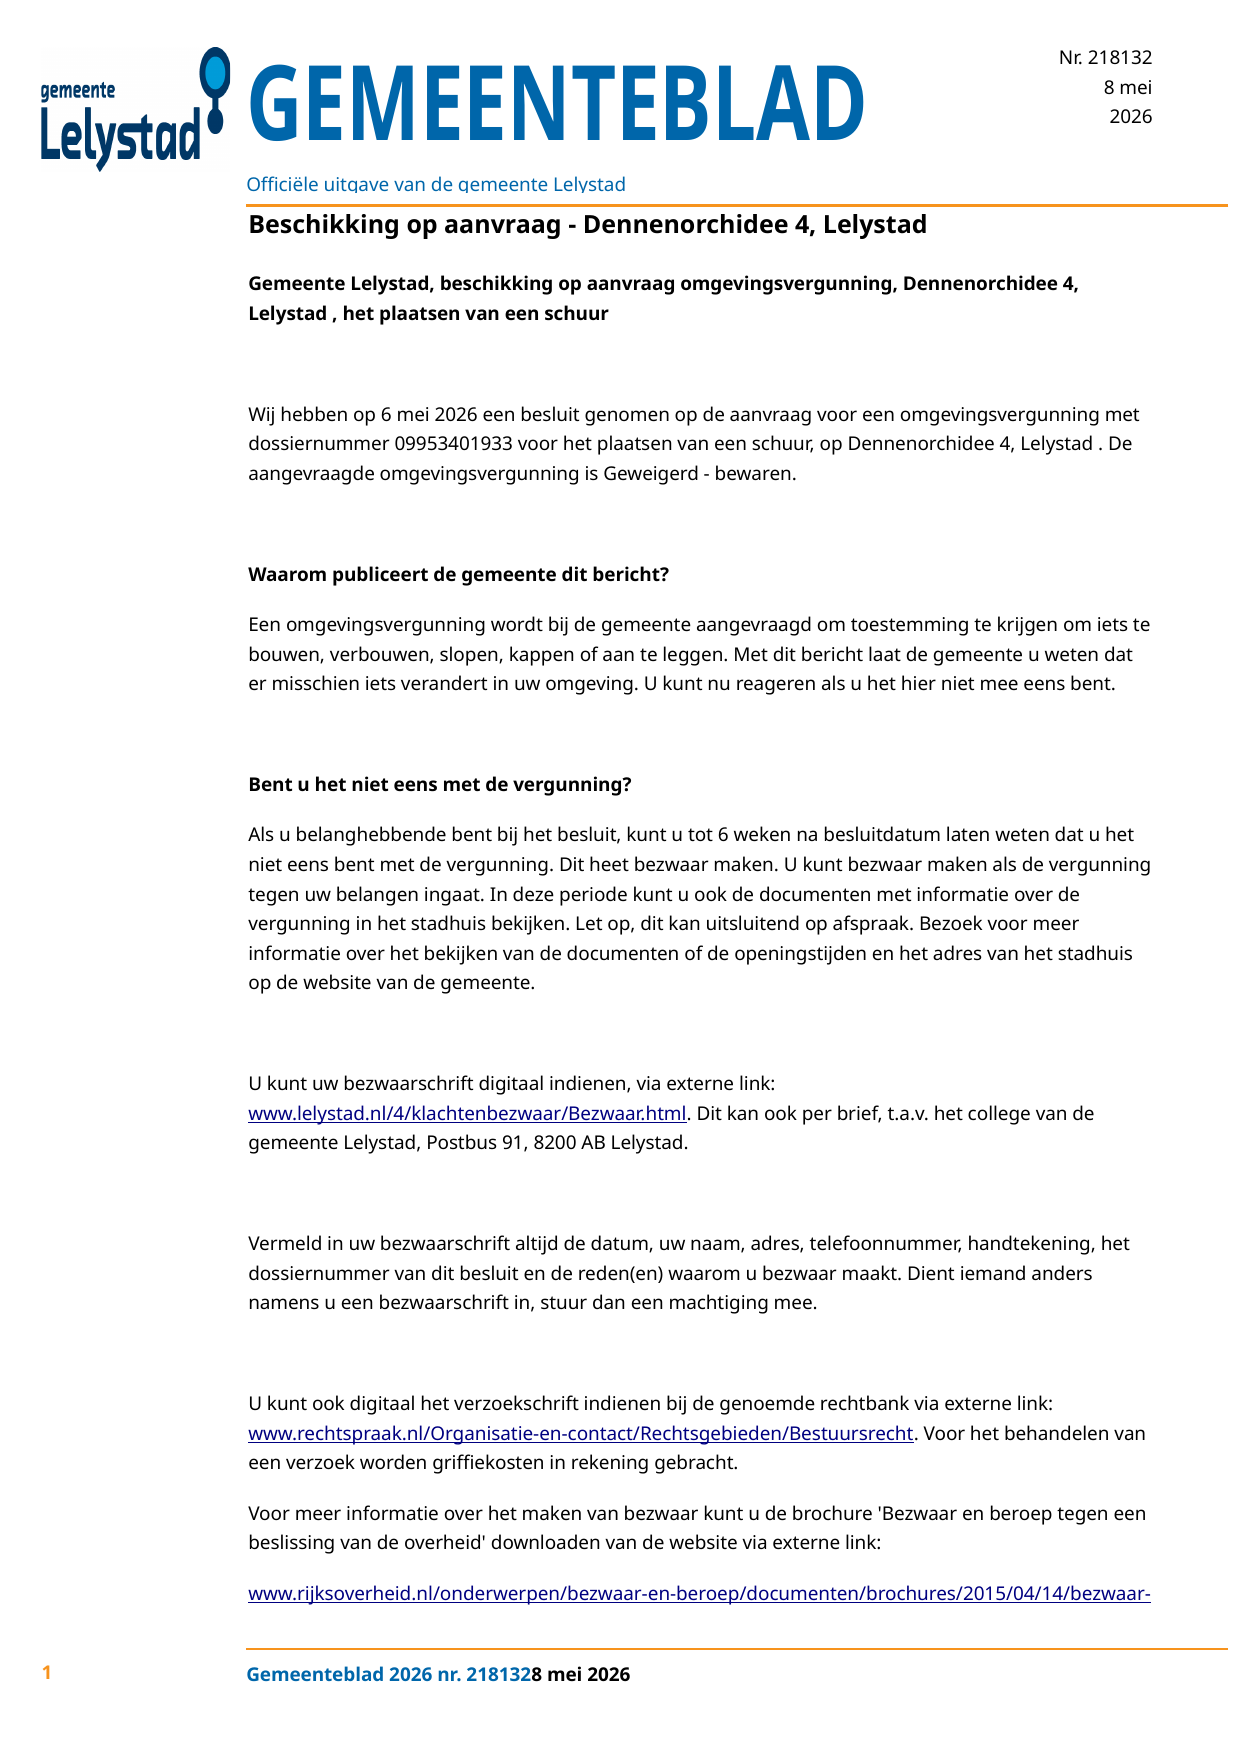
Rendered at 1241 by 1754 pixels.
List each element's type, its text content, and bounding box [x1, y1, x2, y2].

text Beschikking op aanvraag - Dennenorchidee 4, Lelystad [248, 207, 1152, 241]
text Vermeld in uw bezwaarschrift altijd de datum, uw naam, adres, telefoonnummer, handtekening, het dossiernummer van dit besluit en de reden(en) waarom u bezwaar maakt. Dient iemand anders namens u een bezwaarschrift in, stuur dan een machtiging mee. [248, 1230, 1152, 1315]
text Wij hebben op 6 mei 2026 een besluit genomen op de aanvraag voor een omgevingsvergunning met dossiernummer 09953401933 voor het plaatsen van een schuur, op Dennenorchidee 4, Lelystad . De aangevraagde omgevingsvergunning is Geweigerd - bewaren. [248, 401, 1152, 486]
text U kunt ook digitaal het verzoekschrift indienen bij de genoemde rechtbank via externe link: www.rechtspraak.nl/Organisatie-en-contact/Rechtsgebieden/Bestuursrecht. Voor het behandelen van een verzoek worden griffiekosten in rekening gebracht. [248, 1390, 1152, 1475]
text Bent u het niet eens met de vergunning? [248, 771, 1152, 797]
text Voor meer informatie over het maken van bezwaar kunt u de brochure 'Bezwaar en beroep tegen een beslissing van de overheid' downloaden van de website via externe link: [248, 1500, 1152, 1555]
text Gemeente Lelystad, beschikking op aanvraag omgevingsvergunning, Dennenorchidee 4, Lelystad , het plaatsen van een schuur [248, 270, 1152, 326]
text Waarom publiceert de gemeente dit bericht? [248, 561, 1152, 586]
picture [41, 47, 231, 172]
text U kunt uw bezwaarschrift digitaal indienen, via externe link: www.lelystad.nl/4/klachtenbezwaar/Bezwaar.html. Dit kan ook per brief, t.a.v. het college van de gemeente Lelystad, Postbus 91, 8200 AB Lelystad. [248, 1070, 1152, 1155]
text www.rijksoverheid.nl/onderwerpen/bezwaar-en-beroep/documenten/brochures/2015/04/14/bezwaar- [248, 1580, 1152, 1606]
text Een omgevingsvergunning wordt bij de gemeente aangevraagd om toestemming te krijgen om iets te bouwen, verbouwen, slopen, kappen of aan te leggen. Met dit bericht laat de gemeente u weten dat er misschien iets verandert in uw omgeving. U kunt nu reageren als u het hier niet mee eens bent. [248, 611, 1152, 696]
text Als u belanghebbende bent bij het besluit, kunt u tot 6 weken na besluitdatum laten weten dat u het niet eens bent met de vergunning. Dit heet bezwaar maken. U kunt bezwaar maken als de vergunning tegen uw belangen ingaat. In deze periode kunt u ook de documenten met informatie over de vergunning in het stadhuis bekijken. Let op, dit kan uitsluitend op afspraak. Bezoek voor meer informatie over het bekijken van de documenten of de openingstijden en het adres van het stadhuis op de website van de gemeente. [248, 822, 1152, 995]
